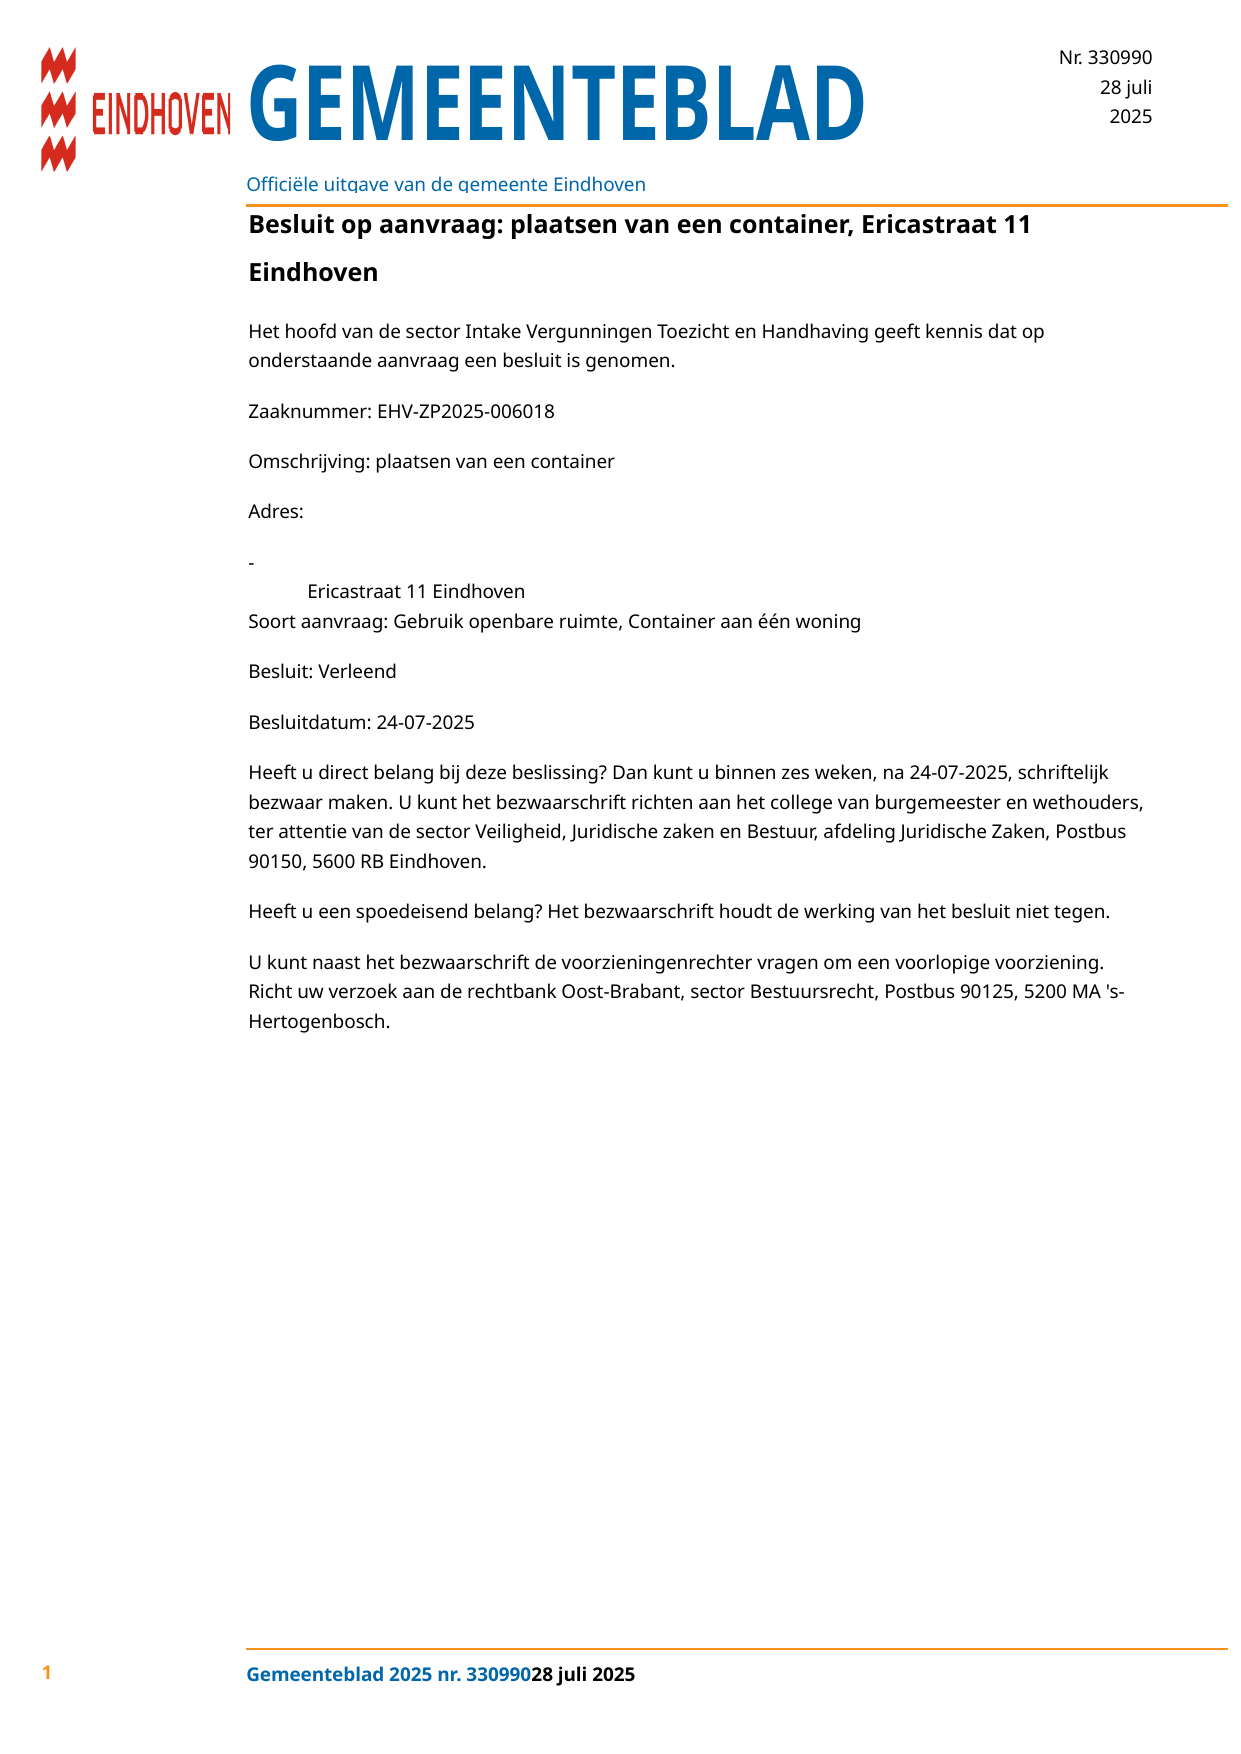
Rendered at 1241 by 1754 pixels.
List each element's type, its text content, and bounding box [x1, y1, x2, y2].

text Besluit op aanvraag: plaatsen van een container, Ericastraat 11 Eindhoven [248, 207, 1152, 288]
picture [41, 47, 231, 172]
text Heeft u direct belang bij deze beslissing? Dan kunt u binnen zes weken, na 24-07-2025, schriftelijk bezwaar maken. U kunt het bezwaarschrift richten aan het college van burgemeester en wethouders, ter attentie van de sector Veiligheid, Juridische zaken en Bestuur, afdeling Juridische Zaken, Postbus 90150, 5600 RB Eindhoven. [248, 759, 1152, 874]
list Ericastraat 11 Eindhoven [248, 579, 1152, 604]
text Soort aanvraag: Gebruik openbare ruimte, Container aan één woning [248, 608, 1152, 634]
text Omschrijving: plaatsen van een container [248, 448, 1152, 474]
text Het hoofd van de sector Intake Vergunningen Toezicht en Handhaving geeft kennis dat op onderstaande aanvraag een besluit is genomen. [248, 318, 1152, 373]
text Zaaknummer: EHV-ZP2025-006018 [248, 398, 1152, 424]
text Besluitdatum: 24-07-2025 [248, 709, 1152, 735]
text Besluit: Verleend [248, 659, 1152, 684]
text U kunt naast het bezwaarschrift de voorzieningenrechter vragen om een voorlopige voorziening. Richt uw verzoek aan de rechtbank Oost-Brabant, sector Bestuursrecht, Postbus 90125, 5200 MA 's-Hertogenbosch. [248, 949, 1152, 1034]
text Heeft u een spoedeisend belang? Het bezwaarschrift houdt de werking van het besluit niet tegen. [248, 899, 1152, 924]
text Adres: [248, 499, 1152, 524]
